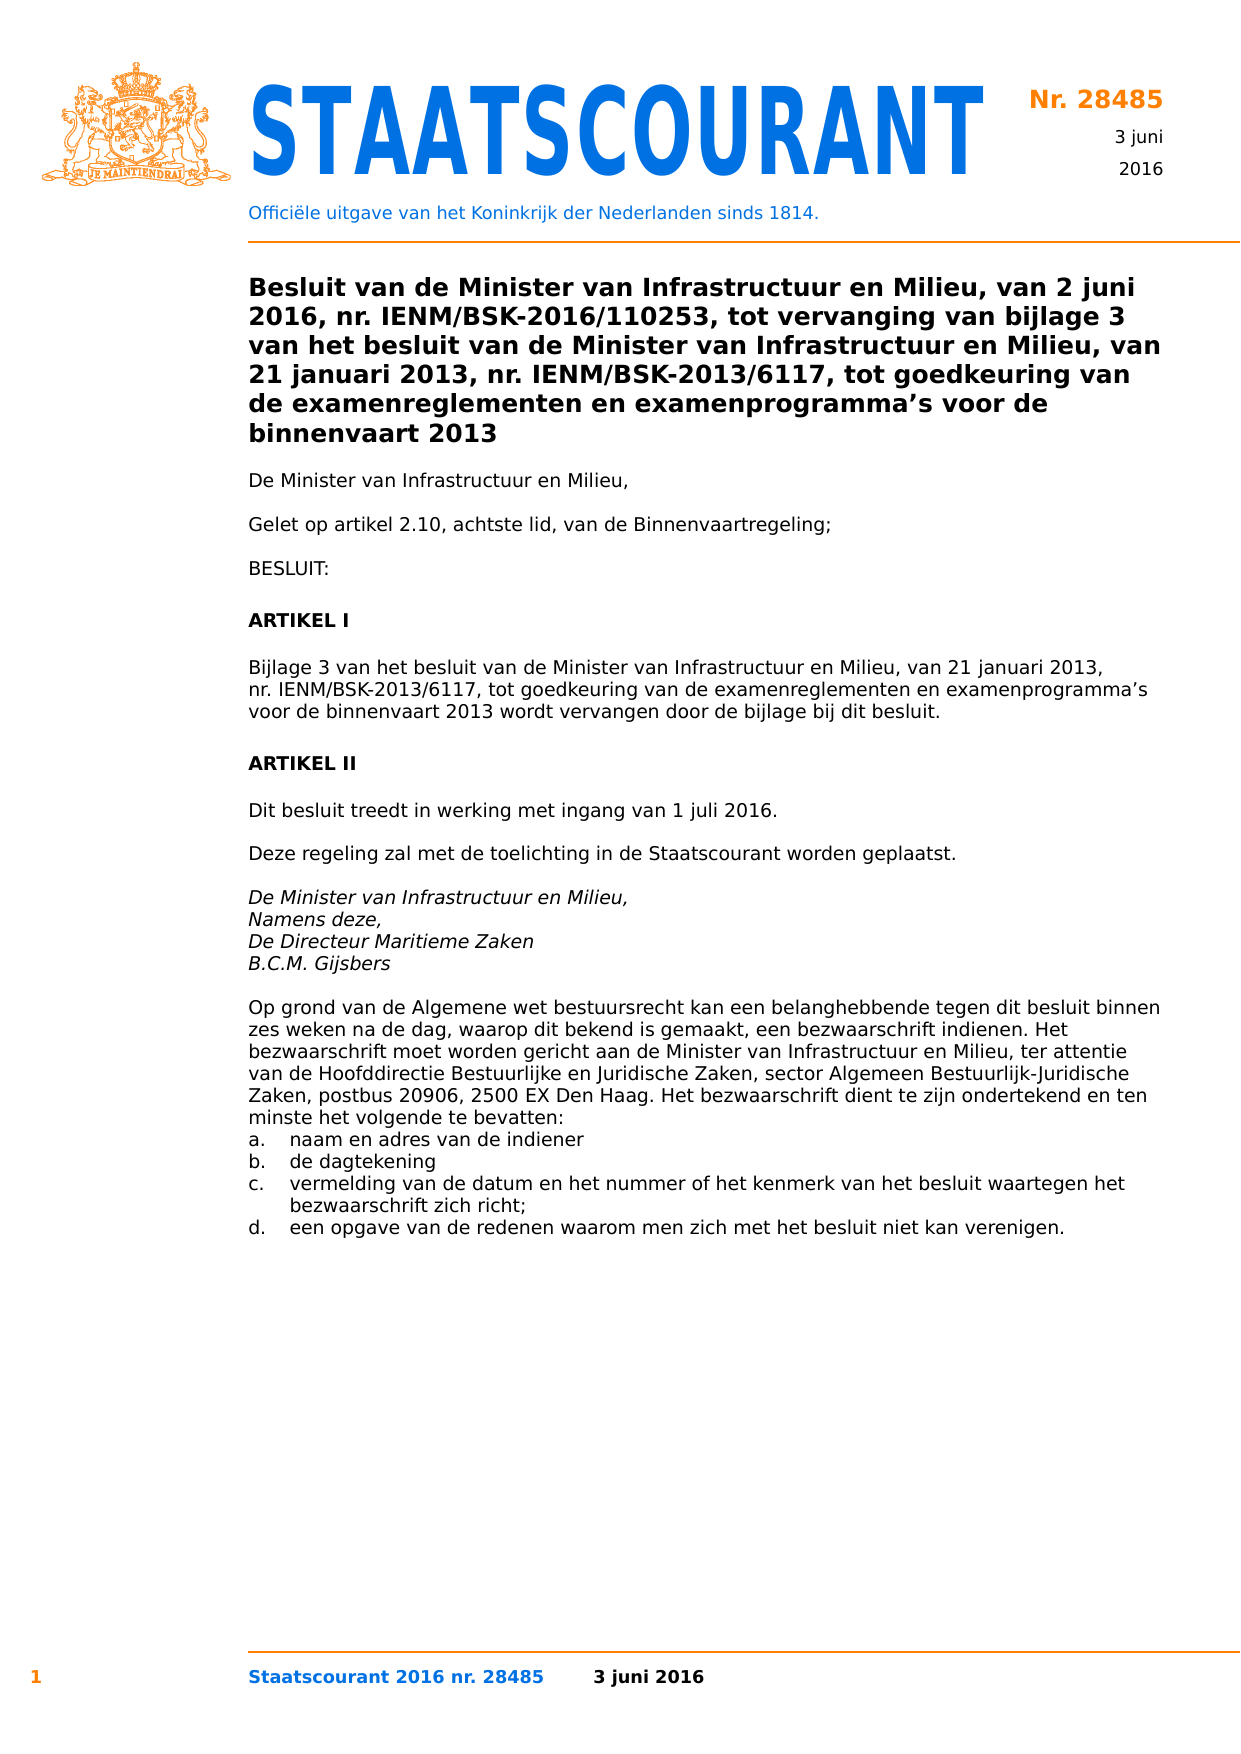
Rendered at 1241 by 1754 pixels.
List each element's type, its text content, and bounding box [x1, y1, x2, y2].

table_cell 3 juni [998, 121, 1240, 153]
text Op grond van de Algemene wet bestuursrecht kan een belanghebbende tegen dit besluit binnen zes weken na de dag, waarop dit bekend is gemaakt, een bezwaarschrift indienen. Het bezwaarschrift moet worden gericht aan de Minister van Infrastructuur en Milieu, ter attentie van de Hoofddirectie Bestuurlijke en Juridische Zaken, sector Algemeen Bestuurlijk-Juridische Zaken, postbus 20906, 2500 EX Den Haag. Het bezwaarschrift dient te zijn ondertekend en ten minste het volgende te bevatten: [248, 997, 1163, 1129]
text Bijlage 3 van het besluit van de Minister van Infrastructuur en Milieu, van 21 januari 2013, nr. IENM/BSK-2013/6117, tot goedkeuring van de examenreglementen en examenprogramma’s voor de binnenvaart 2013 wordt vervangen door de bijlage bij dit besluit. [248, 657, 1163, 722]
text De Minister van Infrastructuur en Milieu, Namens deze, De Directeur Maritieme Zaken B.C.M. Gijsbers [248, 887, 1163, 975]
text d. een opgave van de redenen waarom men zich met het besluit niet kan verenigen. [248, 1217, 1163, 1239]
table_header [25, 62, 248, 241]
table_header STAATSCOURANT [248, 62, 998, 203]
picture [41, 62, 231, 186]
text c. vermelding van de datum en het nummer of het kenmerk van het besluit waartegen het bezwaarschrift zich richt; [248, 1173, 1163, 1217]
table_cell 2016 [998, 153, 1240, 203]
text a. naam en adres van de indiener [248, 1129, 1163, 1151]
subtitle ARTIKEL I [248, 609, 1163, 632]
text BESLUIT: [248, 558, 1163, 579]
table_header Nr. 28485 [998, 62, 1240, 121]
text Gelet op artikel 2.10, achtste lid, van de Binnenvaartregeling; [248, 514, 1163, 536]
text Deze regeling zal met de toelichting in de Staatscourant worden geplaatst. [248, 843, 1163, 865]
subtitle Besluit van de Minister van Infrastructuur en Milieu, van 2 juni 2016, nr. IENM/BSK-2016/110253, tot vervanging van bijlage 3 van het besluit van de Minister van Infrastructuur en Milieu, van 21 januari 2013, nr. IENM/BSK-2013/6117, tot goedkeuring van de examenreglementen en examenprogramma’s voor de binnenvaart 2013 [248, 273, 1163, 448]
text Dit besluit treedt in werking met ingang van 1 juli 2016. [248, 799, 1163, 821]
text De Minister van Infrastructuur en Milieu, [248, 470, 1163, 492]
subtitle ARTIKEL II [248, 752, 1163, 774]
text b. de dagtekening [248, 1151, 1163, 1173]
table_cell Officiële uitgave van het Koninkrijk der Nederlanden sinds 1814. [248, 203, 1240, 241]
